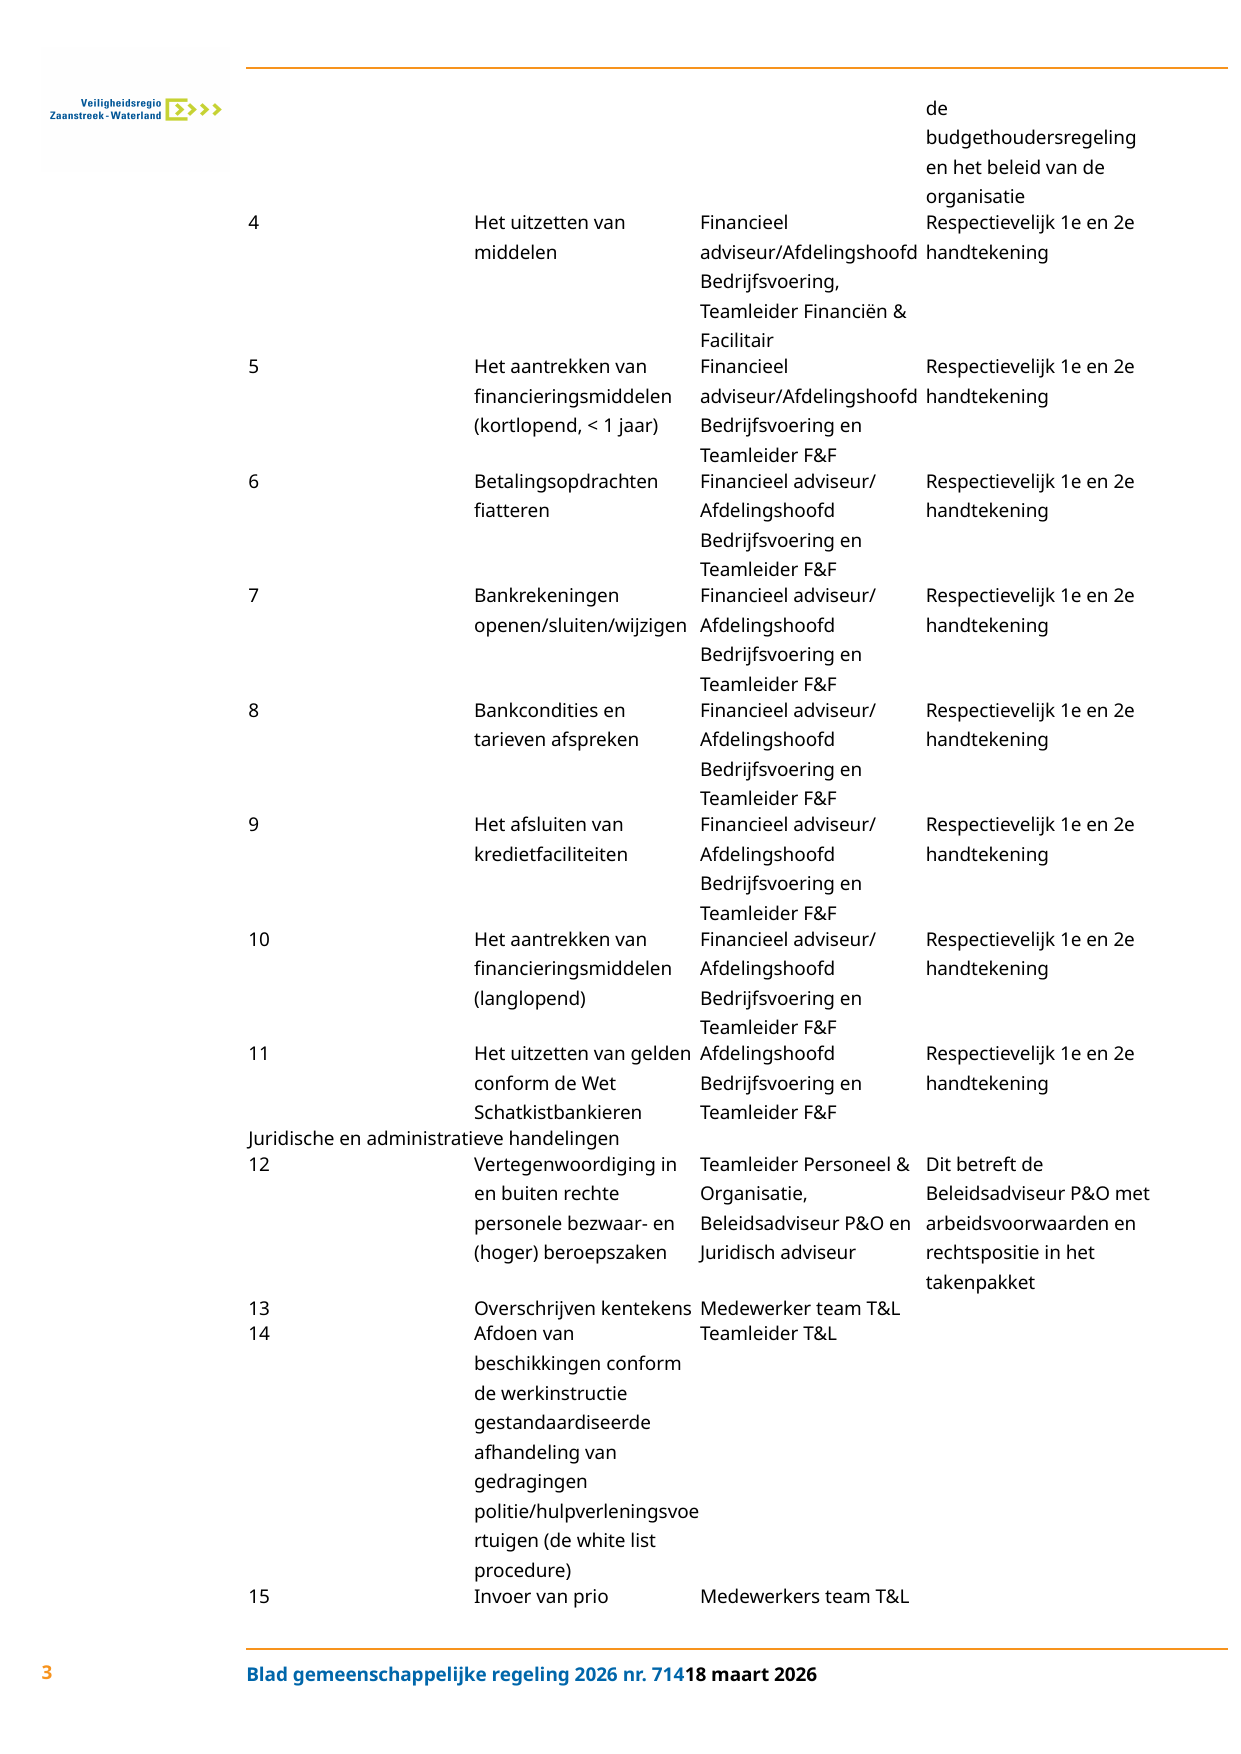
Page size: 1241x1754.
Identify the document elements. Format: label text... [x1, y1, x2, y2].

table_cell [926, 1321, 1152, 1583]
table_cell Medewerkers team T&L [700, 1583, 926, 1609]
table_cell Juridische en administratieve handelingen [248, 1125, 1152, 1151]
table_cell Afdelingshoofd Bedrijfsvoering en Teamleider F&F [700, 1040, 926, 1125]
table_cell Respectievelijk 1e en 2e handtekening [926, 1040, 1152, 1125]
table_cell [926, 1583, 1152, 1609]
table_cell Het aantrekken van financieringsmiddelen (kortlopend, < 1 jaar) [474, 353, 700, 468]
table_cell Afdoen van beschikkingen conform de werkinstructie gestandaardiseerde afhandeling van gedragingen politie/hulpverleningsvoertuigen (de white list procedure) [474, 1321, 700, 1583]
table_cell Financieel adviseur/ Afdelingshoofd Bedrijfsvoering en Teamleider F&F [700, 468, 926, 582]
table_cell 4 [248, 209, 474, 353]
table_cell 12 [248, 1151, 474, 1295]
table_cell Betalingsopdrachten fiatteren [474, 468, 700, 582]
table_cell Het uitzetten van gelden conform de Wet Schatkistbankieren [474, 1040, 700, 1125]
table_cell Respectievelijk 1e en 2e handtekening [926, 209, 1152, 353]
table_cell Bankrekeningen openen/sluiten/wijzigen [474, 582, 700, 697]
table_cell Vertegenwoordiging in en buiten rechte personele bezwaar- en (hoger) beroepszaken [474, 1151, 700, 1295]
table_cell Overschrijven kentekens [474, 1295, 700, 1321]
table_cell Het aantrekken van financieringsmiddelen (langlopend) [474, 926, 700, 1040]
table_cell 10 [248, 926, 474, 1040]
table_cell 6 [248, 468, 474, 582]
table_cell Respectievelijk 1e en 2e handtekening [926, 697, 1152, 811]
table_cell 14 [248, 1321, 474, 1583]
table_cell Financieel adviseur/Afdelingshoofd Bedrijfsvoering, Teamleider Financiën & Facilitair [700, 209, 926, 353]
table_cell Teamleider T&L [700, 1321, 926, 1583]
table_cell Financieel adviseur/ Afdelingshoofd Bedrijfsvoering en Teamleider F&F [700, 811, 926, 926]
table_cell Respectievelijk 1e en 2e handtekening [926, 811, 1152, 926]
table_cell [926, 1295, 1152, 1321]
table_cell Financieel adviseur/ Afdelingshoofd Bedrijfsvoering en Teamleider F&F [700, 926, 926, 1040]
table_cell Het uitzetten van middelen [474, 209, 700, 353]
table_cell Financieel adviseur/Afdelingshoofd Bedrijfsvoering en Teamleider F&F [700, 353, 926, 468]
picture [41, 47, 231, 172]
table_cell de budgethoudersregeling en het beleid van de organisatie [926, 95, 1152, 209]
table_cell Bankcondities en tarieven afspreken [474, 697, 700, 811]
table_cell Financieel adviseur/ Afdelingshoofd Bedrijfsvoering en Teamleider F&F [700, 582, 926, 697]
table_cell 11 [248, 1040, 474, 1125]
table_cell [248, 95, 474, 209]
table_cell Respectievelijk 1e en 2e handtekening [926, 353, 1152, 468]
table_cell 9 [248, 811, 474, 926]
table_cell [474, 95, 700, 209]
table_cell Respectievelijk 1e en 2e handtekening [926, 468, 1152, 582]
table_cell Teamleider Personeel & Organisatie, Beleidsadviseur P&O en Juridisch adviseur [700, 1151, 926, 1295]
table_cell Respectievelijk 1e en 2e handtekening [926, 926, 1152, 1040]
table_cell Medewerker team T&L [700, 1295, 926, 1321]
table_cell 7 [248, 582, 474, 697]
table_cell Respectievelijk 1e en 2e handtekening [926, 582, 1152, 697]
table_cell Invoer van prio [474, 1583, 700, 1609]
table_cell Financieel adviseur/ Afdelingshoofd Bedrijfsvoering en Teamleider F&F [700, 697, 926, 811]
table_cell Het afsluiten van kredietfaciliteiten [474, 811, 700, 926]
table_cell 8 [248, 697, 474, 811]
table_cell Dit betreft de Beleidsadviseur P&O met arbeidsvoorwaarden en rechtspositie in het takenpakket [926, 1151, 1152, 1295]
table_cell 15 [248, 1583, 474, 1609]
table_cell 13 [248, 1295, 474, 1321]
table_cell [700, 95, 926, 209]
table_cell 5 [248, 353, 474, 468]
